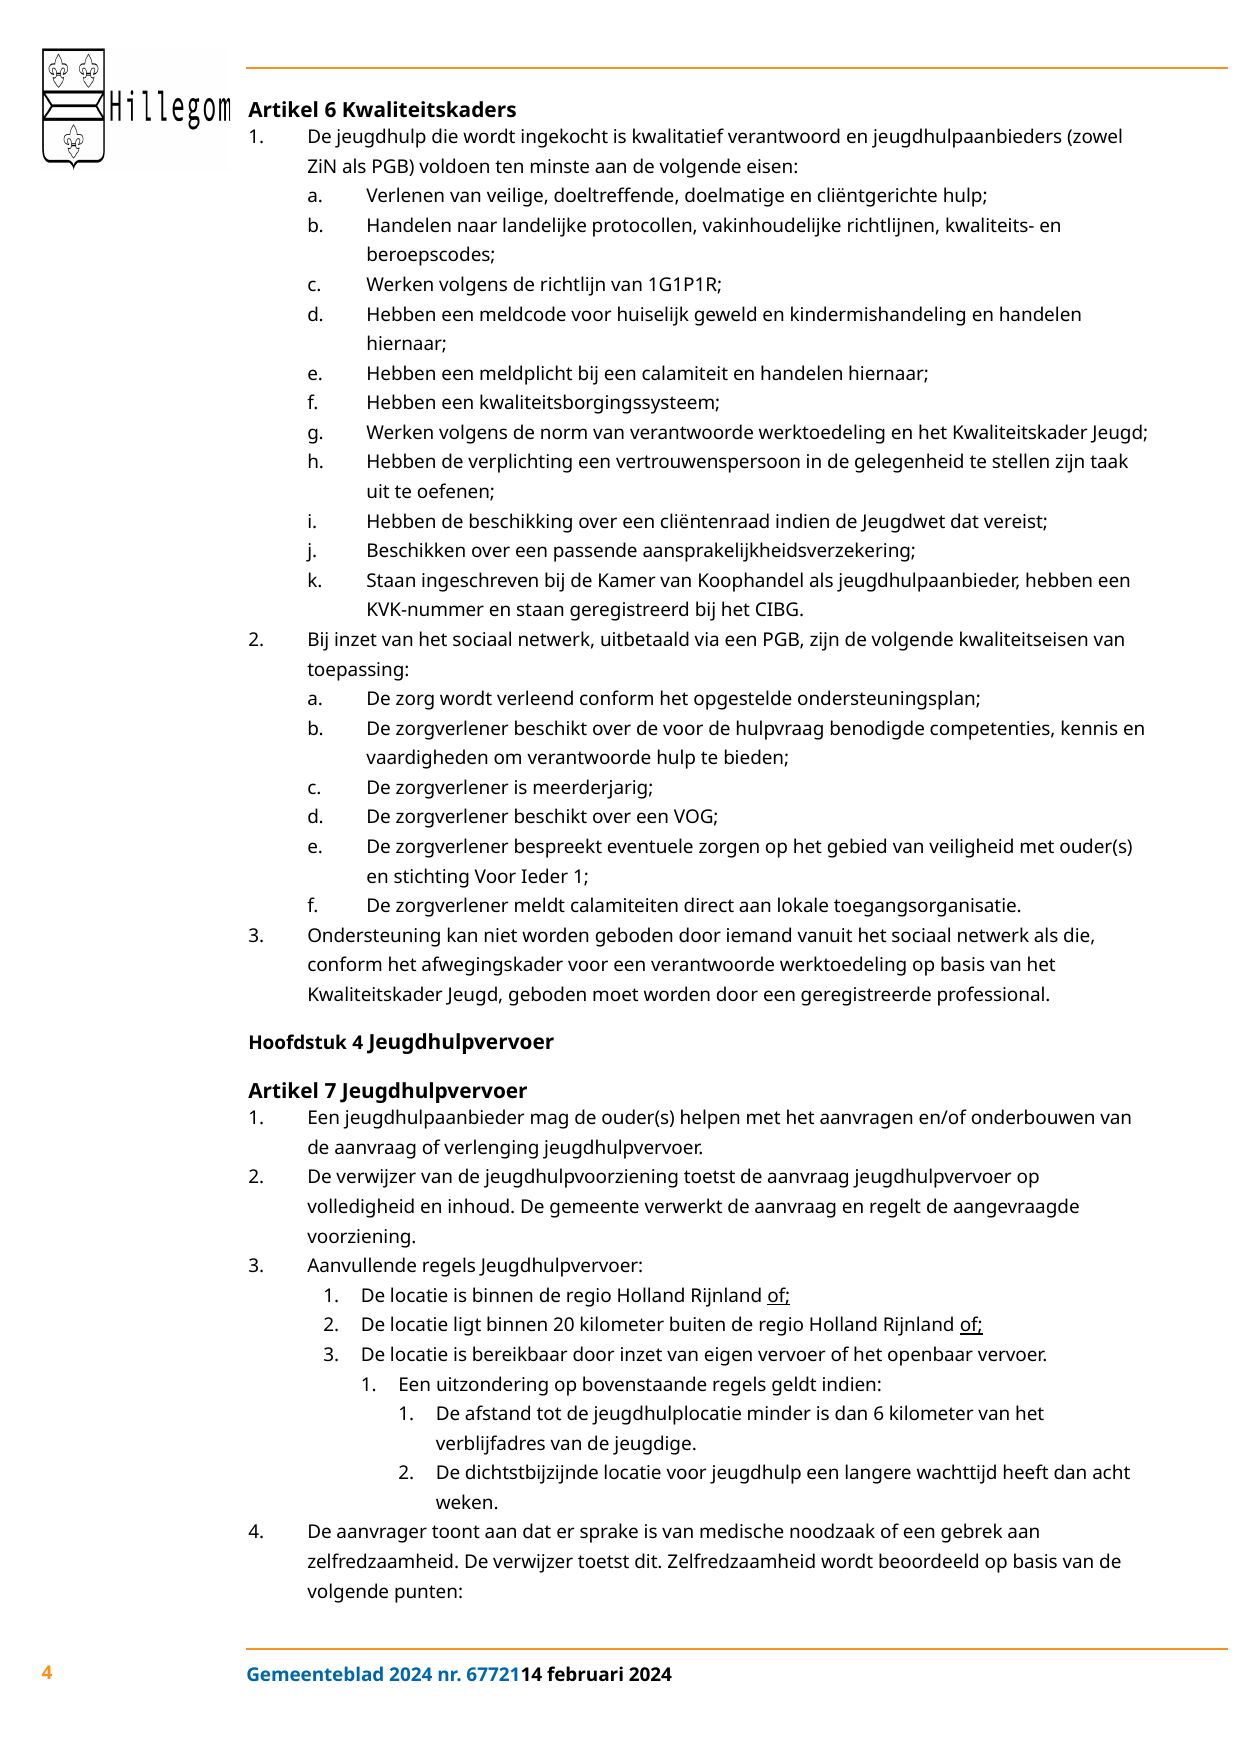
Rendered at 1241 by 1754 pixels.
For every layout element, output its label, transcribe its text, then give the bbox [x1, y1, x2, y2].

list De zorgverlener beschikt over een VOG; [307, 804, 1152, 829]
text Artikel 6 Kwaliteitskaders [248, 95, 1152, 123]
list De zorgverlener meldt calamiteiten direct aan lokale toegangsorganisatie. [307, 892, 1152, 918]
list Hebben een meldplicht bij een calamiteit en handelen hiernaar; [307, 360, 1152, 386]
list Ondersteuning kan niet worden geboden door iemand vanuit het sociaal netwerk als die, conform het afwegingskader voor een verantwoorde werktoedeling op basis van het Kwaliteitskader Jeugd, geboden moet worden door een geregistreerde professional. [248, 922, 1152, 1007]
list De locatie is bereikbaar door inzet van eigen vervoer of het openbaar vervoer. [323, 1341, 1152, 1367]
list Hebben de verplichting een vertrouwenspersoon in de gelegenheid te stellen zijn taak uit te oefenen; [307, 449, 1152, 504]
list Verlenen van veilige, doeltreffende, doelmatige en cliëntgerichte hulp; [307, 182, 1152, 208]
list De afstand tot de jeugdhulplocatie minder is dan 6 kilometer van het verblijfadres van de jeugdige. [398, 1400, 1152, 1456]
list Werken volgens de richtlijn van 1G1P1R; [307, 271, 1152, 297]
list De zorgverlener is meerderjarig; [307, 774, 1152, 800]
list Hebben de beschikking over een cliëntenraad indien de Jeugdwet dat vereist; [307, 508, 1152, 533]
list Aanvullende regels Jeugdhulpvervoer: [248, 1252, 1152, 1278]
list De zorgverlener beschikt over de voor de hulpvraag benodigde competenties, kennis en vaardigheden om verantwoorde hulp te bieden; [307, 715, 1152, 770]
text Hoofdstuk 4 Jeugdhulpvervoer [248, 1027, 1152, 1055]
list Een uitzondering op bovenstaande regels geldt indien: [361, 1371, 1152, 1396]
list De aanvrager toont aan dat er sprake is van medische noodzaak of een gebrek aan zelfredzaamheid. De verwijzer toetst dit. Zelfredzaamheid wordt beoordeeld op basis van de volgende punten: [248, 1519, 1152, 1603]
picture [41, 47, 231, 172]
list Handelen naar landelijke protocollen, vakinhoudelijke richtlijnen, kwaliteits- en beroepscodes; [307, 212, 1152, 267]
list Werken volgens de norm van verantwoorde werktoedeling en het Kwaliteitskader Jeugd; [307, 419, 1152, 445]
list De zorg wordt verleend conform het opgestelde ondersteuningsplan; [307, 685, 1152, 711]
list De verwijzer van de jeugdhulpvoorziening toetst de aanvraag jeugdhulpvervoer op volledigheid en inhoud. De gemeente verwerkt de aanvraag en regelt de aangevraagde voorziening. [248, 1164, 1152, 1248]
list De jeugdhulp die wordt ingekocht is kwalitatief verantwoord en jeugdhulpaanbieders (zowel ZiN als PGB) voldoen ten minste aan de volgende eisen: [248, 123, 1152, 178]
list Beschikken over een passende aansprakelijkheidsverzekering; [307, 537, 1152, 563]
list Een jeugdhulpaanbieder mag de ouder(s) helpen met het aanvragen en/of onderbouwen van de aanvraag of verlenging jeugdhulpvervoer. [248, 1104, 1152, 1160]
text Artikel 7 Jeugdhulpvervoer [248, 1076, 1152, 1104]
list Bij inzet van het sociaal netwerk, uitbetaald via een PGB, zijn de volgende kwaliteitseisen van toepassing: [248, 626, 1152, 681]
list De zorgverlener bespreekt eventuele zorgen op het gebied van veiligheid met ouder(s) en stichting Voor Ieder 1; [307, 833, 1152, 888]
list De locatie ligt binnen 20 kilometer buiten de regio Holland Rijnland of; [323, 1312, 1152, 1337]
list De dichtstbijzijnde locatie voor jeugdhulp een langere wachttijd heeft dan acht weken. [398, 1459, 1152, 1515]
list Staan ingeschreven bij de Kamer van Koophandel als jeugdhulpaanbieder, hebben een KVK-nummer en staan geregistreerd bij het CIBG. [307, 567, 1152, 622]
list Hebben een meldcode voor huiselijk geweld en kindermishandeling en handelen hiernaar; [307, 301, 1152, 356]
list De locatie is binnen de regio Holland Rijnland of; [323, 1282, 1152, 1308]
list Hebben een kwaliteitsborgingssysteem; [307, 389, 1152, 415]
